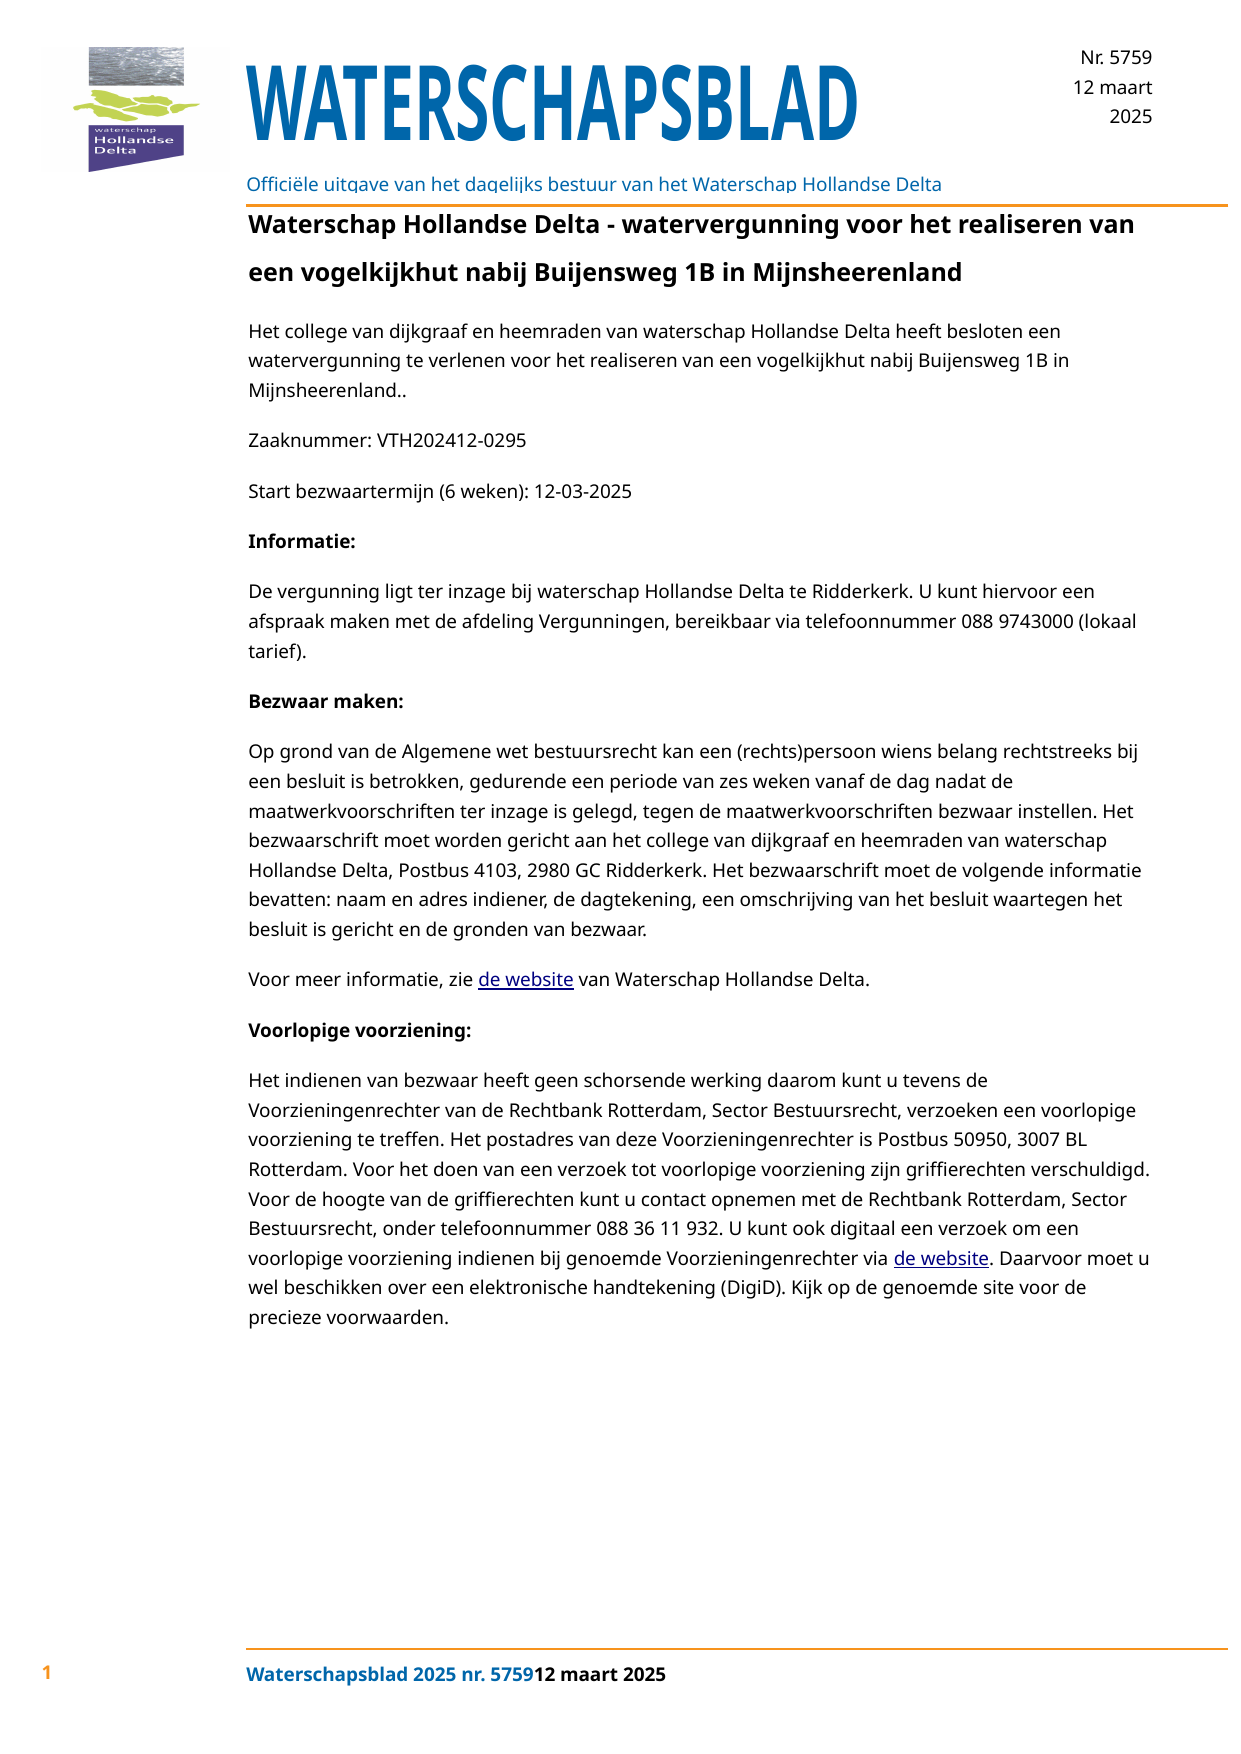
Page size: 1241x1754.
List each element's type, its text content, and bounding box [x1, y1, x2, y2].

text Waterschap Hollandse Delta - watervergunning voor het realiseren van een vogelkijkhut nabij Buijensweg 1B in Mijnsheerenland [248, 207, 1152, 288]
text Voorlopige voorziening: [248, 1017, 1152, 1043]
text Start bezwaartermijn (6 weken): 12-03-2025 [248, 478, 1152, 504]
text Het college van dijkgraaf en heemraden van waterschap Hollandse Delta heeft besloten een watervergunning te verlenen voor het realiseren van een vogelkijkhut nabij Buijensweg 1B in Mijnsheerenland.. [248, 318, 1152, 403]
text Zaaknummer: VTH202412-0295 [248, 427, 1152, 453]
text Informatie: [248, 528, 1152, 554]
text De vergunning ligt ter inzage bij waterschap Hollandse Delta te Ridderkerk. U kunt hiervoor een afspraak maken met de afdeling Vergunningen, bereikbaar via telefoonnummer 088 9743000 (lokaal tarief). [248, 579, 1152, 664]
text Op grond van de Algemene wet bestuursrecht kan een (rechts)persoon wiens belang rechtstreeks bij een besluit is betrokken, gedurende een periode van zes weken vanaf de dag nadat de maatwerkvoorschriften ter inzage is gelegd, tegen de maatwerkvoorschriften bezwaar instellen. Het bezwaarschrift moet worden gericht aan het college van dijkgraaf en heemraden van waterschap Hollandse Delta, Postbus 4103, 2980 GC Ridderkerk. Het bezwaarschrift moet de volgende informatie bevatten: naam en adres indiener, de dagtekening, een omschrijving van het besluit waartegen het besluit is gericht en de gronden van bezwaar. [248, 739, 1152, 942]
text Voor meer informatie, zie de website van Waterschap Hollandse Delta. [248, 967, 1152, 992]
picture [41, 47, 231, 172]
text Het indienen van bezwaar heeft geen schorsende werking daarom kunt u tevens de Voorzieningenrechter van de Rechtbank Rotterdam, Sector Bestuursrecht, verzoeken een voorlopige voorziening te treffen. Het postadres van deze Voorzieningenrechter is Postbus 50950, 3007 BL Rotterdam. Voor het doen van een verzoek tot voorlopige voorziening zijn griffierechten verschuldigd. Voor de hoogte van de griffierechten kunt u contact opnemen met de Rechtbank Rotterdam, Sector Bestuursrecht, onder telefoonnummer 088 36 11 932. U kunt ook digitaal een verzoek om een voorlopige voorziening indienen bij genoemde Voorzieningenrechter via de website. Daarvoor moet u wel beschikken over een elektronische handtekening (DigiD). Kijk op de genoemde site voor de precieze voorwaarden. [248, 1067, 1152, 1330]
text Bezwaar maken: [248, 688, 1152, 714]
